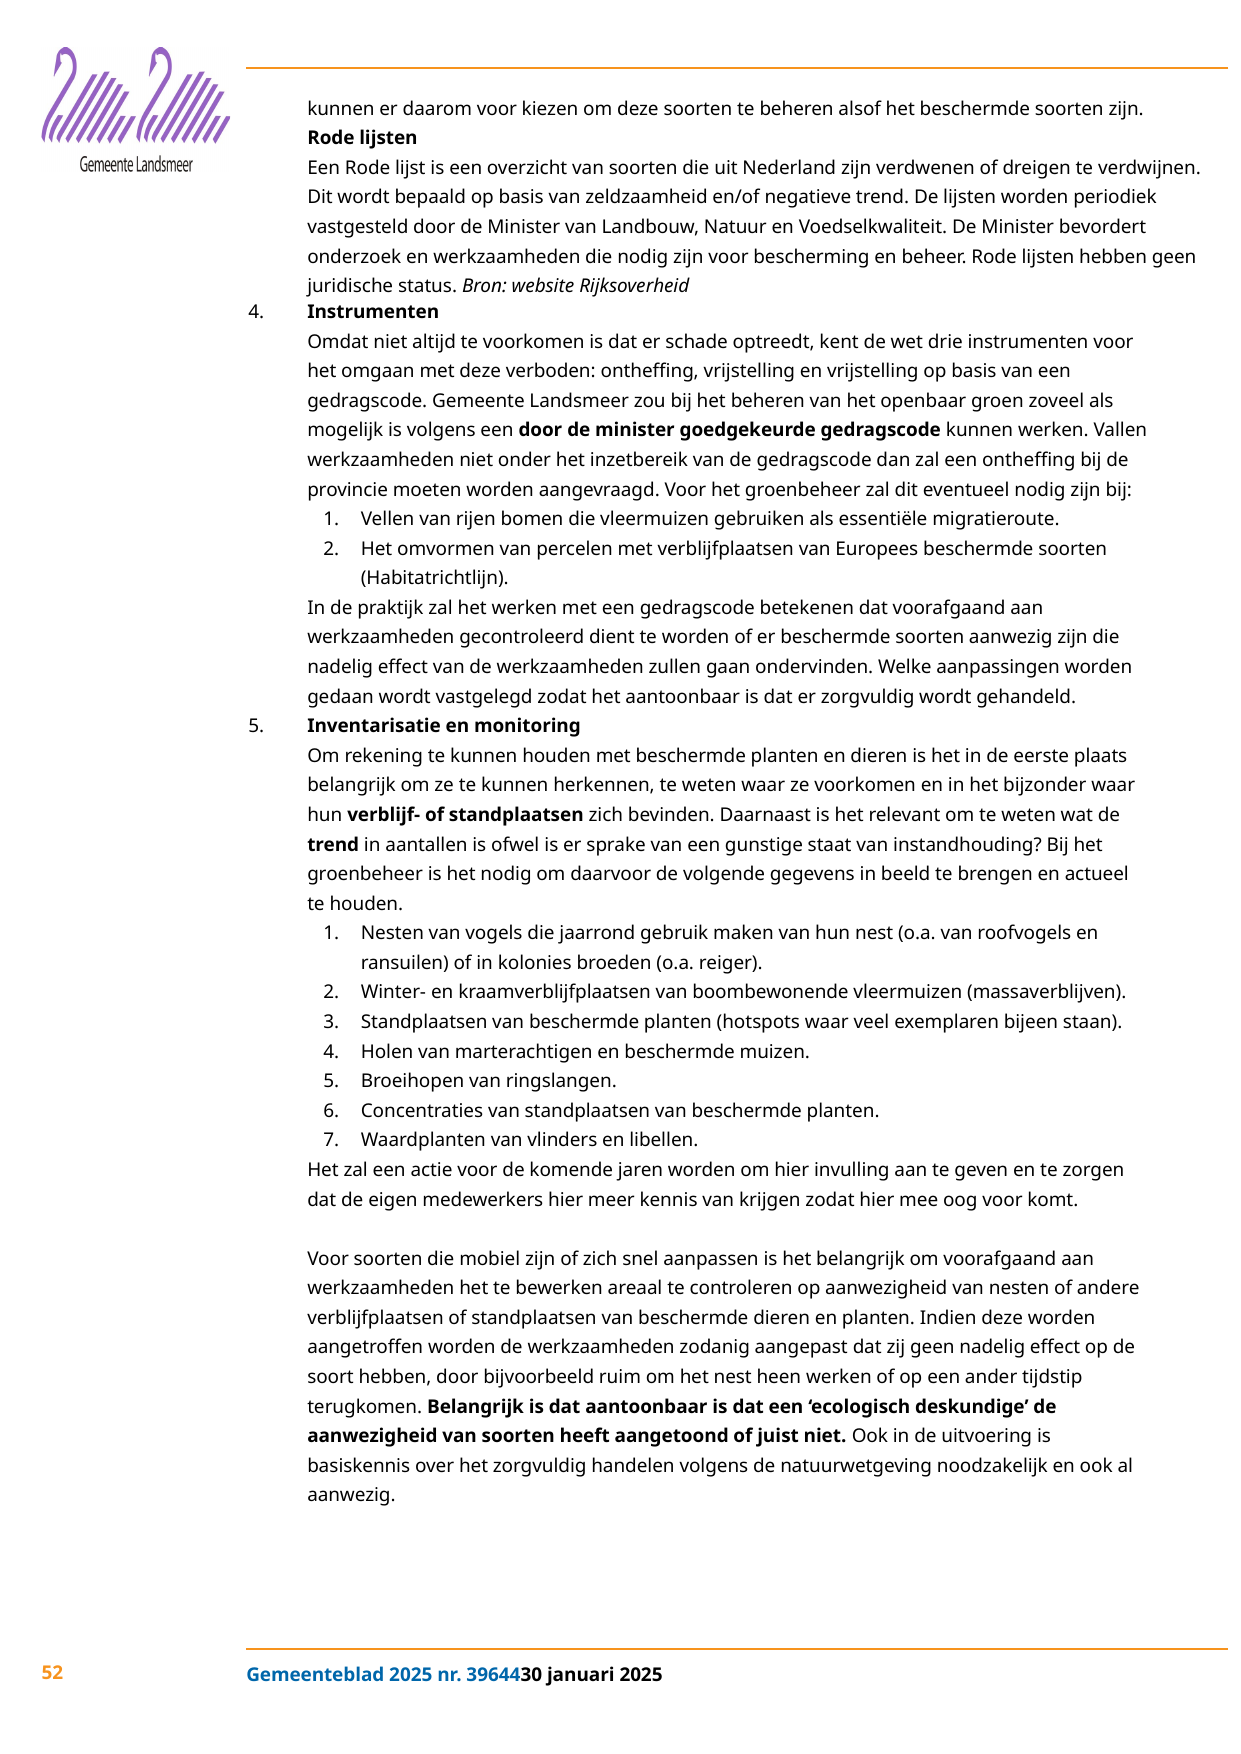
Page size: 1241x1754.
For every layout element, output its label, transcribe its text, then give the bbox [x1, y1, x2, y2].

list Concentraties van standplaatsen van beschermde planten. [323, 1097, 1152, 1123]
list Omdat niet altijd te voorkomen is dat er schade optreedt, kent de wet drie instrumenten voor het omgaan met deze verboden: ontheffing, vrijstelling en vrijstelling op basis van een gedragscode. Gemeente Landsmeer zou bij het beheren van het openbaar groen zoveel als mogelijk is volgens een door de minister goedgekeurde gedragscode kunnen werken. Vallen werkzaamheden niet onder het inzetbereik van de gedragscode dan zal een ontheffing bij de provincie moeten worden aangevraagd. Voor het groenbeheer zal dit eventueel nodig zijn bij: [248, 328, 1152, 501]
list Holen van marterachtigen en beschermde muizen. [323, 1038, 1152, 1063]
list Winter- en kraamverblijfplaatsen van boombewonende vleermuizen (massaverblijven). [323, 979, 1152, 1004]
list Inventarisatie en monitoring [248, 712, 1152, 738]
list In de praktijk zal het werken met een gedragscode betekenen dat voorafgaand aan werkzaamheden gecontroleerd dient te worden of er beschermde soorten aanwezig zijn die nadelig effect van de werkzaamheden zullen gaan ondervinden. Welke aanpassingen worden gedaan wordt vastgelegd zodat het aantoonbaar is dat er zorgvuldig wordt gehandeld. [248, 594, 1152, 708]
list Het omvormen van percelen met verblijfplaatsen van Europees beschermde soorten (Habitatrichtlijn). [323, 535, 1152, 590]
list Broeihopen van ringslangen. [323, 1067, 1152, 1093]
table_header Rode lijsten Een Rode lijst is een overzicht van soorten die uit Nederland zijn verdwenen of dreigen te verdwijnen. Dit wordt bepaald op basis van zeldzaamheid en/of negatieve trend. De lijsten worden periodiek vastgesteld door de Minister van Landbouw, Natuur en Voedselkwaliteit. De Minister bevordert onderzoek en werkzaamheden die nodig zijn voor bescherming en beheer. Rode lijsten hebben geen juridische status. Bron: website Rijksoverheid [307, 125, 1211, 298]
list Nesten van vogels die jaarrond gebruik maken van hun nest (o.a. van roofvogels en ransuilen) of in kolonies broeden (o.a. reiger). [323, 919, 1152, 975]
list Instrumenten [248, 298, 1152, 324]
list Standplaatsen van beschermde planten (hotspots waar veel exemplaren bijeen staan). [323, 1008, 1152, 1034]
list kunnen er daarom voor kiezen om deze soorten te beheren alsof het beschermde soorten zijn. [248, 95, 1152, 121]
list Het zal een actie voor de komende jaren worden om hier invulling aan te geven en te zorgen dat de eigen medewerkers hier meer kennis van krijgen zodat hier mee oog voor komt. [248, 1156, 1152, 1211]
list Vellen van rijen bomen die vleermuizen gebruiken als essentiële migratieroute. [323, 505, 1152, 531]
picture [41, 47, 231, 172]
list Voor soorten die mobiel zijn of zich snel aanpassen is het belangrijk om voorafgaand aan werkzaamheden het te bewerken areaal te controleren op aanwezigheid van nesten of andere verblijfplaatsen of standplaatsen van beschermde dieren en planten. Indien deze worden aangetroffen worden de werkzaamheden zodanig aangepast dat zij geen nadelig effect op de soort hebben, door bijvoorbeeld ruim om het nest heen werken of op een ander tijdstip terugkomen. Belangrijk is dat aantoonbaar is dat een ‘ecologisch deskundige’ de aanwezigheid van soorten heeft aangetoond of juist niet. Ook in de uitvoering is basiskennis over het zorgvuldig handelen volgens de natuurwetgeving noodzakelijk en ook al aanwezig. [248, 1245, 1152, 1507]
list Waardplanten van vlinders en libellen. [323, 1127, 1152, 1152]
list Om rekening te kunnen houden met beschermde planten en dieren is het in de eerste plaats belangrijk om ze te kunnen herkennen, te weten waar ze voorkomen en in het bijzonder waar hun verblijf- of standplaatsen zich bevinden. Daarnaast is het relevant om te weten wat de trend in aantallen is ofwel is er sprake van een gunstige staat van instandhouding? Bij het groenbeheer is het nodig om daarvoor de volgende gegevens in beeld te brengen en actueel te houden. [248, 742, 1152, 916]
